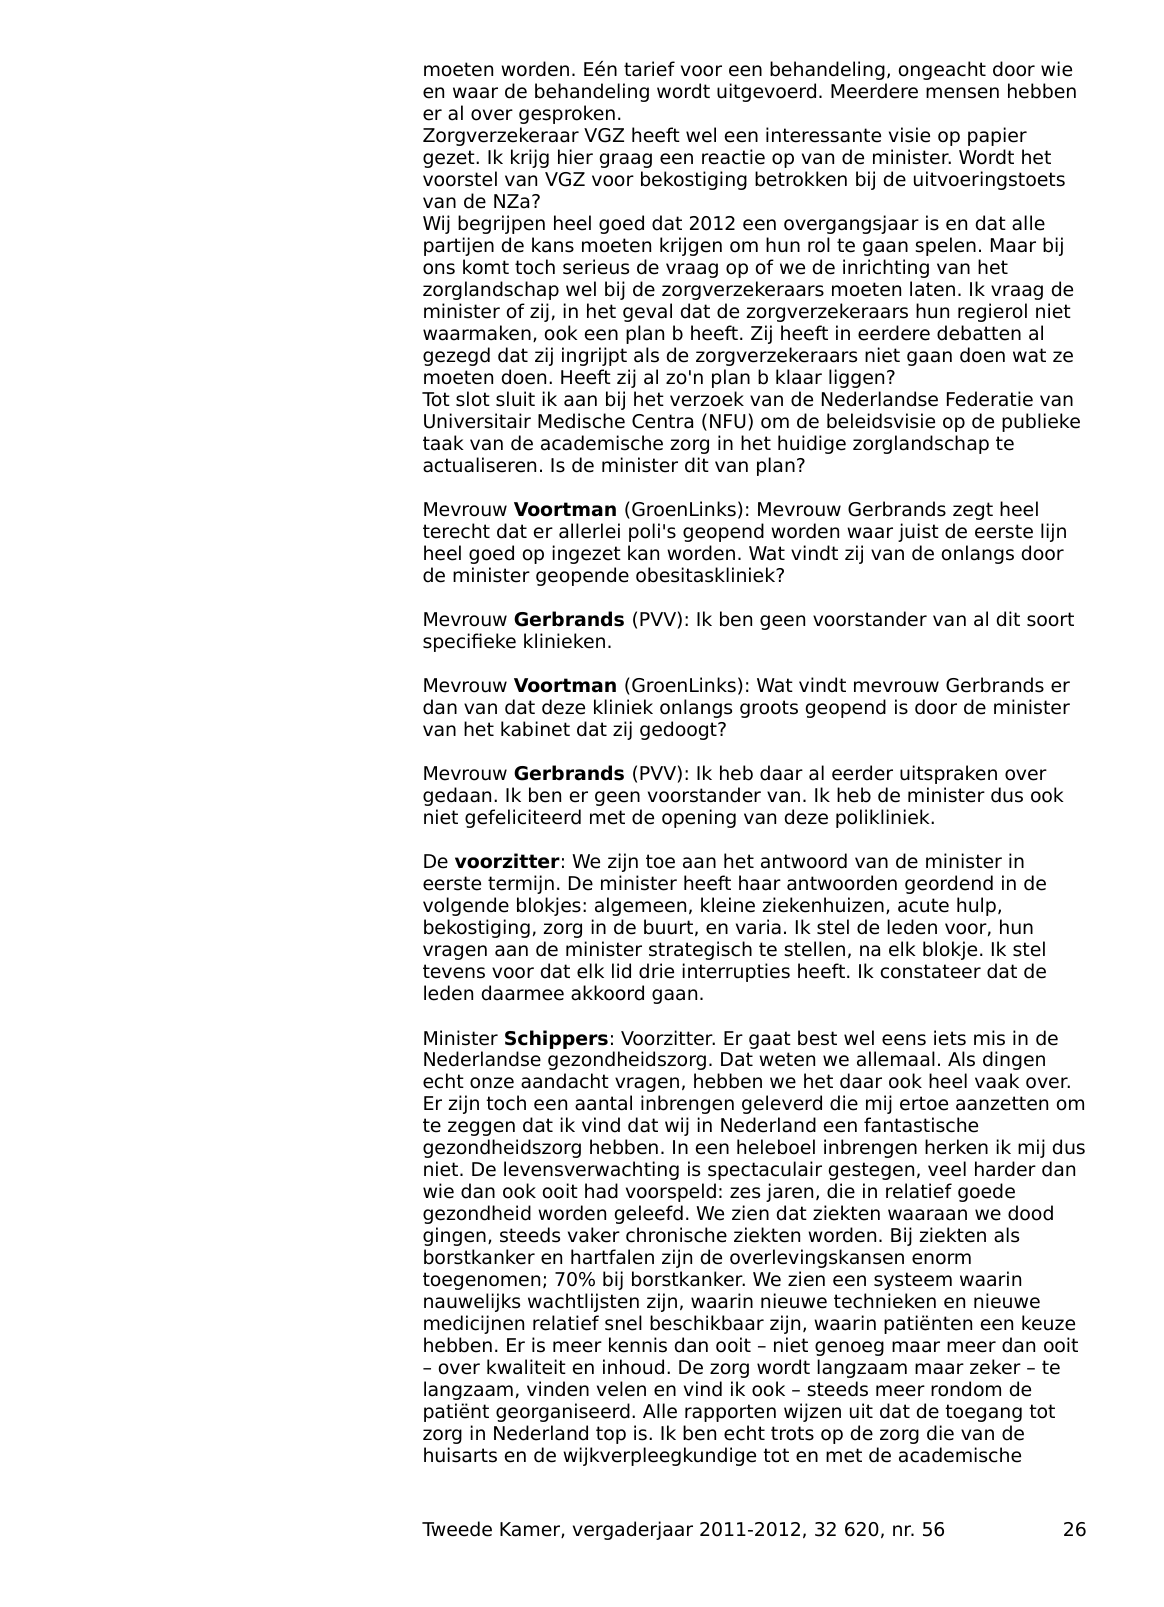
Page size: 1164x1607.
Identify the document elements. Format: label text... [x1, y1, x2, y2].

text Mevrouw Gerbrands (PVV): Ik heb daar al eerder uitspraken over gedaan. Ik ben er geen voorstander van. Ik heb de minister dus ook niet gefeliciteerd met de opening van deze polikliniek. [422, 763, 1087, 829]
text Minister Schippers: Voorzitter. Er gaat best wel eens iets mis in de Nederlandse gezondheidszorg. Dat weten we allemaal. Als dingen echt onze aandacht vragen, hebben we het daar ook heel vaak over. Er zijn toch een aantal inbrengen geleverd die mij ertoe aanzetten om te zeggen dat ik vind dat wij in Nederland een fantastische gezondheidszorg hebben. In een heleboel inbrengen herken ik mij dus niet. De levensverwachting is spectaculair gestegen, veel harder dan wie dan ook ooit had voorspeld: zes jaren, die in relatief goede gezondheid worden geleefd. We zien dat ziekten waaraan we dood gingen, steeds vaker chronische ziekten worden. Bij ziekten als borstkanker en hartfalen zijn de overlevingskansen enorm toegenomen; 70% bij borstkanker. We zien een systeem waarin nauwelijks wachtlijsten zijn, waarin nieuwe technieken en nieuwe medicijnen relatief snel beschikbaar zijn, waarin patiënten een keuze hebben. Er is meer kennis dan ooit – niet genoeg maar meer dan ooit – over kwaliteit en inhoud. De zorg wordt langzaam maar zeker – te langzaam, vinden velen en vind ik ook – steeds meer rondom de patiënt georganiseerd. Alle rapporten wijzen uit dat de toegang tot zorg in Nederland top is. Ik ben echt trots op de zorg die van de huisarts en de wijkverpleegkundige tot en met de academische [422, 1027, 1087, 1467]
text De voorzitter: We zijn toe aan het antwoord van de minister in eerste termijn. De minister heeft haar antwoorden geordend in de volgende blokjes: algemeen, kleine ziekenhuizen, acute hulp, bekostiging, zorg in de buurt, en varia. Ik stel de leden voor, hun vragen aan de minister strategisch te stellen, na elk blokje. Ik stel tevens voor dat elk lid drie interrupties heeft. Ik constateer dat de leden daarmee akkoord gaan. [422, 851, 1087, 1005]
text Zorgverzekeraar VGZ heeft wel een interessante visie op papier gezet. Ik krijg hier graag een reactie op van de minister. Wordt het voorstel van VGZ voor bekostiging betrokken bij de uitvoeringstoets van de NZa? [422, 125, 1087, 213]
text moeten worden. Eén tarief voor een behandeling, ongeacht door wie en waar de behandeling wordt uitgevoerd. Meerdere mensen hebben er al over gesproken. [422, 59, 1087, 125]
text Mevrouw Voortman (GroenLinks): Wat vindt mevrouw Gerbrands er dan van dat deze kliniek onlangs groots geopend is door de minister van het kabinet dat zij gedoogt? [422, 675, 1087, 741]
text Tot slot sluit ik aan bij het verzoek van de Nederlandse Federatie van Universitair Medische Centra (NFU) om de beleidsvisie op de publieke taak van de academische zorg in het huidige zorglandschap te actualiseren. Is de minister dit van plan? [422, 389, 1087, 477]
text Mevrouw Gerbrands (PVV): Ik ben geen voorstander van al dit soort specifieke klinieken. [422, 609, 1087, 653]
text Wij begrijpen heel goed dat 2012 een overgangsjaar is en dat alle partijen de kans moeten krijgen om hun rol te gaan spelen. Maar bij ons komt toch serieus de vraag op of we de inrichting van het zorglandschap wel bij de zorgverzekeraars moeten laten. Ik vraag de minister of zij, in het geval dat de zorgverzekeraars hun regierol niet waarmaken, ook een plan b heeft. Zij heeft in eerdere debatten al gezegd dat zij ingrijpt als de zorgverzekeraars niet gaan doen wat ze moeten doen. Heeft zij al zo'n plan b klaar liggen? [422, 213, 1087, 389]
text Mevrouw Voortman (GroenLinks): Mevrouw Gerbrands zegt heel terecht dat er allerlei poli's geopend worden waar juist de eerste lijn heel goed op ingezet kan worden. Wat vindt zij van de onlangs door de minister geopende obesitaskliniek? [422, 499, 1087, 587]
